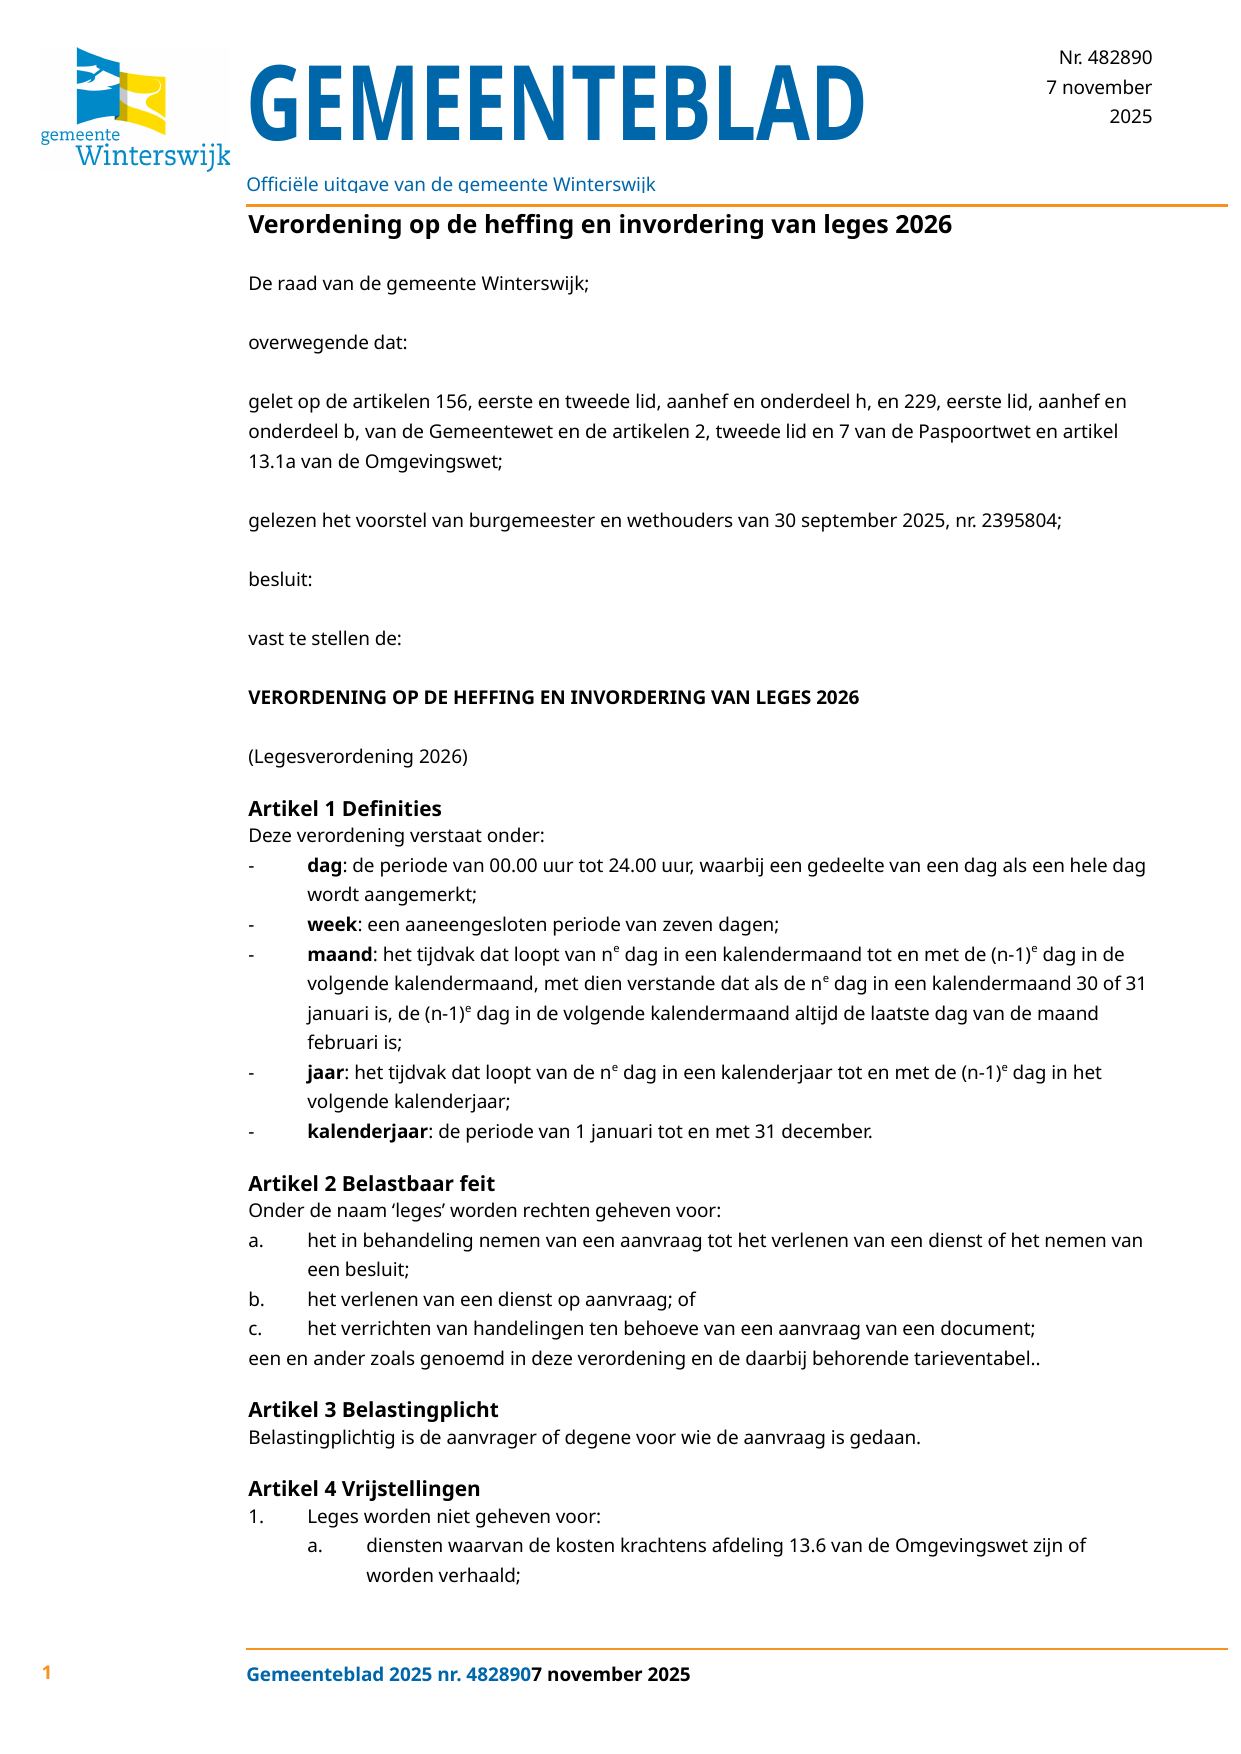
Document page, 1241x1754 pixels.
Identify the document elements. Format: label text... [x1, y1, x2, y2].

text Deze verordening verstaat onder: [248, 822, 1152, 848]
list het verlenen van een dienst op aanvraag; of [248, 1286, 1152, 1312]
text Artikel 4 Vrijstellingen [248, 1474, 1152, 1503]
list het verrichten van handelingen ten behoeve van een aanvraag van een document; [248, 1316, 1152, 1341]
text Artikel 1 Definities [248, 794, 1152, 822]
text besluit: [248, 566, 1152, 592]
text Onder de naam ‘leges’ worden rechten geheven voor: [248, 1197, 1152, 1223]
text Artikel 3 Belastingplicht [248, 1396, 1152, 1424]
text De raad van de gemeente Winterswijk; [248, 270, 1152, 296]
text Belastingplichtig is de aanvrager of degene voor wie de aanvraag is gedaan. [248, 1424, 1152, 1450]
text overwegende dat: [248, 329, 1152, 355]
picture [41, 47, 231, 172]
list het in behandeling nemen van een aanvraag tot het verlenen van een dienst of het nemen van een besluit; [248, 1227, 1152, 1282]
list kalenderjaar: de periode van 1 januari tot en met 31 december. [248, 1118, 1152, 1144]
text Verordening op de heffing en invordering van leges 2026 [248, 207, 1152, 241]
text gelet op de artikelen 156, eerste en tweede lid, aanhef en onderdeel h, en 229, eerste lid, aanhef en onderdeel b, van de Gemeentewet en de artikelen 2, tweede lid en 7 van de Paspoortwet en artikel 13.1a van de Omgevingswet; [248, 389, 1152, 473]
text VERORDENING OP DE HEFFING EN INVORDERING VAN LEGES 2026 [248, 684, 1152, 710]
text (Legesverordening 2026) [248, 744, 1152, 769]
list Leges worden niet geheven voor: [248, 1503, 1152, 1528]
picture [225, 153, 231, 162]
list dag: de periode van 00.00 uur tot 24.00 uur, waarbij een gedeelte van een dag als een hele dag wordt aangemerkt; [248, 852, 1152, 907]
list maand: het tijdvak dat loopt van ne dag in een kalendermaand tot en met de (n-1)e dag in de volgende kalendermaand, met dien verstande dat als de ne dag in een kalendermaand 30 of 31 januari is, de (n-1)e dag in de volgende kalendermaand altijd de laatste dag van de maand februari is; [248, 941, 1152, 1055]
text een en ander zoals genoemd in deze verordening en de daarbij behorende tarieventabel.. [248, 1345, 1152, 1371]
text gelezen het voorstel van burgemeester en wethouders van 30 september 2025, nr. 2395804; [248, 507, 1152, 533]
list diensten waarvan de kosten krachtens afdeling 13.6 van de Omgevingswet zijn of worden verhaald; [307, 1532, 1152, 1588]
text vast te stellen de: [248, 625, 1152, 651]
list week: een aaneengesloten periode van zeven dagen; [248, 911, 1152, 937]
list jaar: het tijdvak dat loopt van de ne dag in een kalenderjaar tot en met de (n-1)e dag in het volgende kalenderjaar; [248, 1059, 1152, 1114]
text Artikel 2 Belastbaar feit [248, 1169, 1152, 1197]
